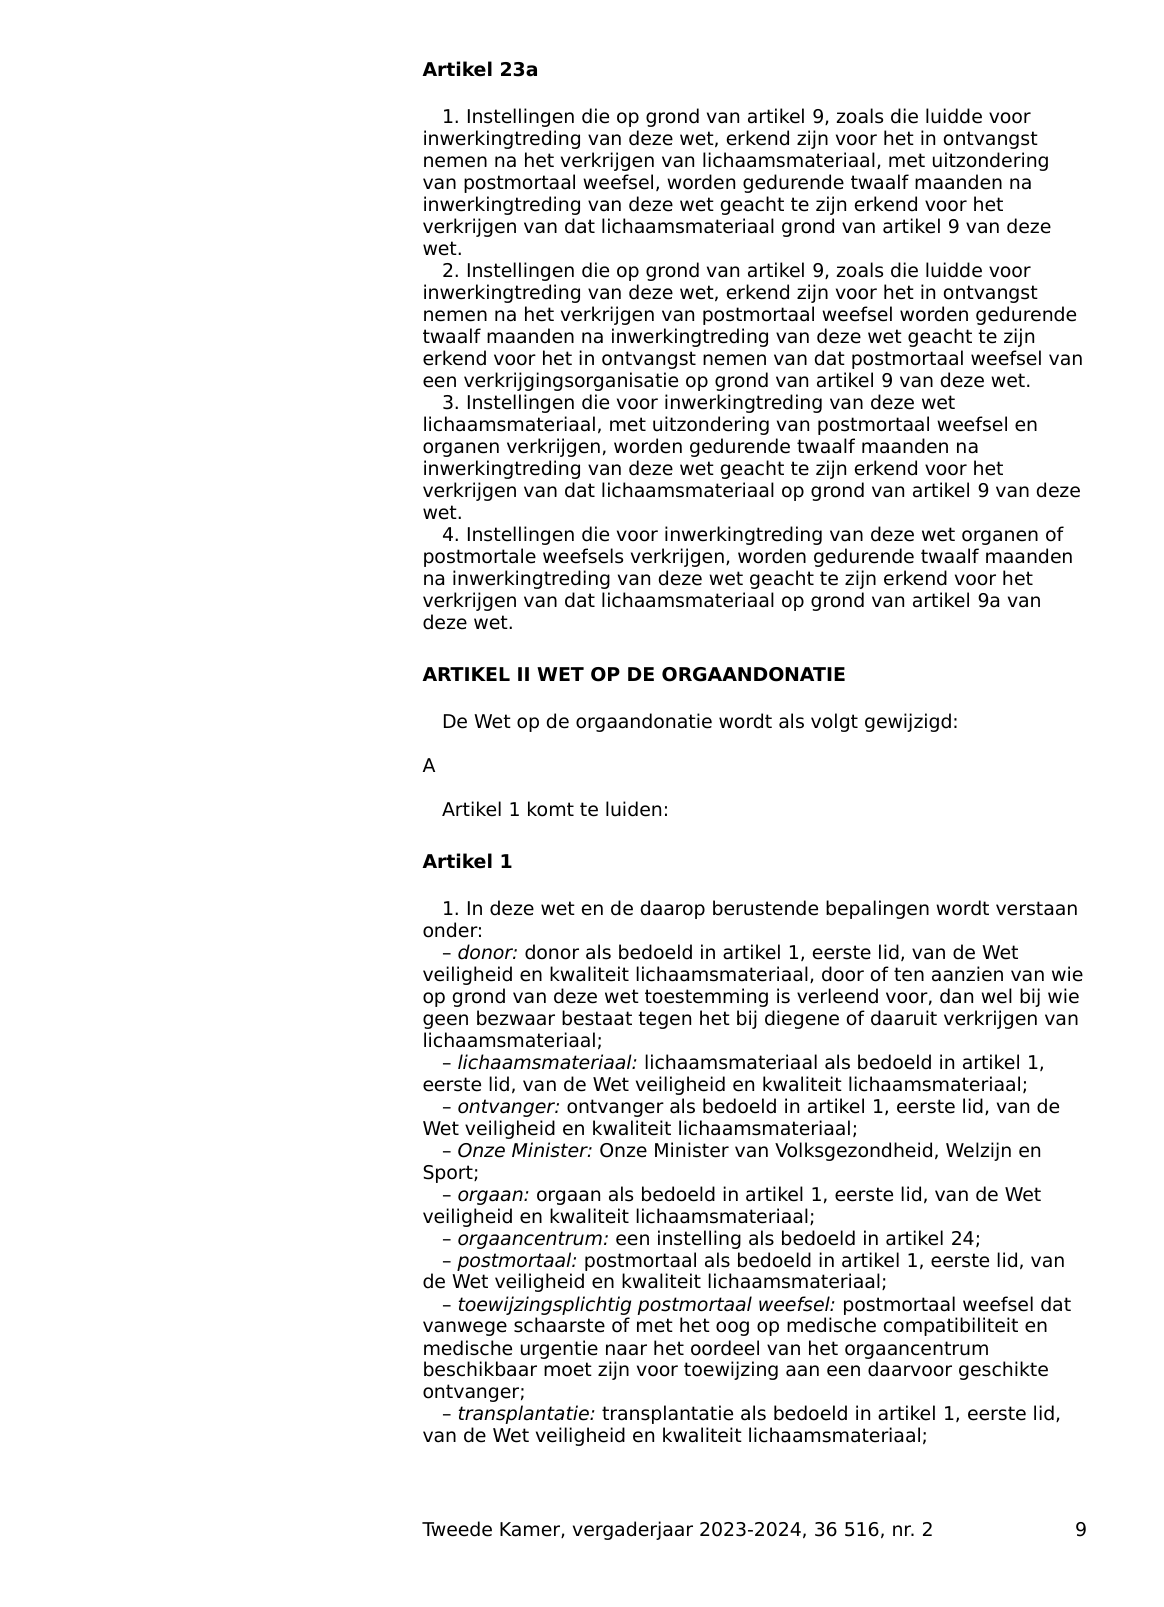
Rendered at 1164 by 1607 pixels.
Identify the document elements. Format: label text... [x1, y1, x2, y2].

text A [422, 755, 1087, 777]
text 4. Instellingen die voor inwerkingtreding van deze wet organen of postmortale weefsels verkrijgen, worden gedurende twaalf maanden na inwerkingtreding van deze wet geacht te zijn erkend voor het verkrijgen van dat lichaamsmateriaal op grond van artikel 9a van deze wet. [422, 524, 1087, 633]
text 1. Instellingen die op grond van artikel 9, zoals die luidde voor inwerkingtreding van deze wet, erkend zijn voor het in ontvangst nemen na het verkrijgen van lichaamsmateriaal, met uitzondering van postmortaal weefsel, worden gedurende twaalf maanden na inwerkingtreding van deze wet geacht te zijn erkend voor het verkrijgen van dat lichaamsmateriaal grond van artikel 9 van deze wet. [422, 106, 1087, 260]
text – ontvanger: ontvanger als bedoeld in artikel 1, eerste lid, van de Wet veiligheid en kwaliteit lichaamsmateriaal; [422, 1096, 1087, 1139]
text – postmortaal: postmortaal als bedoeld in artikel 1, eerste lid, van de Wet veiligheid en kwaliteit lichaamsmateriaal; [422, 1249, 1087, 1293]
text – orgaancentrum: een instelling als bedoeld in artikel 24; [422, 1227, 1087, 1249]
text – lichaamsmateriaal: lichaamsmateriaal als bedoeld in artikel 1, eerste lid, van de Wet veiligheid en kwaliteit lichaamsmateriaal; [422, 1052, 1087, 1096]
text – donor: donor als bedoeld in artikel 1, eerste lid, van de Wet veiligheid en kwaliteit lichaamsmateriaal, door of ten aanzien van wie op grond van deze wet toestemming is verleend voor, dan wel bij wie geen bezwaar bestaat tegen het bij diegene of daaruit verkrijgen van lichaamsmateriaal; [422, 942, 1087, 1052]
subtitle Artikel 1 [422, 851, 1087, 873]
text – toewijzingsplichtig postmortaal weefsel: postmortaal weefsel dat vanwege schaarste of met het oog op medische compatibiliteit en medische urgentie naar het oordeel van het orgaancentrum beschikbaar moet zijn voor toewijzing aan een daarvoor geschikte ontvanger; [422, 1293, 1087, 1403]
text – Onze Minister: Onze Minister van Volksgezondheid, Welzijn en Sport; [422, 1139, 1087, 1183]
text Artikel 1 komt te luiden: [422, 799, 1087, 821]
text 2. Instellingen die op grond van artikel 9, zoals die luidde voor inwerkingtreding van deze wet, erkend zijn voor het in ontvangst nemen na het verkrijgen van postmortaal weefsel worden gedurende twaalf maanden na inwerkingtreding van deze wet geacht te zijn erkend voor het in ontvangst nemen van dat postmortaal weefsel van een verkrijgingsorganisatie op grond van artikel 9 van deze wet. [422, 260, 1087, 392]
text – orgaan: orgaan als bedoeld in artikel 1, eerste lid, van de Wet veiligheid en kwaliteit lichaamsmateriaal; [422, 1183, 1087, 1227]
text 3. Instellingen die voor inwerkingtreding van deze wet lichaamsmateriaal, met uitzondering van postmortaal weefsel en organen verkrijgen, worden gedurende twaalf maanden na inwerkingtreding van deze wet geacht te zijn erkend voor het verkrijgen van dat lichaamsmateriaal op grond van artikel 9 van deze wet. [422, 392, 1087, 524]
text – transplantatie: transplantatie als bedoeld in artikel 1, eerste lid, van de Wet veiligheid en kwaliteit lichaamsmateriaal; [422, 1403, 1087, 1447]
text De Wet op de orgaandonatie wordt als volgt gewijzigd: [422, 711, 1087, 732]
text 1. In deze wet en de daarop berustende bepalingen wordt verstaan onder: [422, 898, 1087, 942]
subtitle ARTIKEL II WET OP DE ORGAANDONATIE [422, 663, 1087, 686]
subtitle Artikel 23a [422, 59, 1087, 81]
